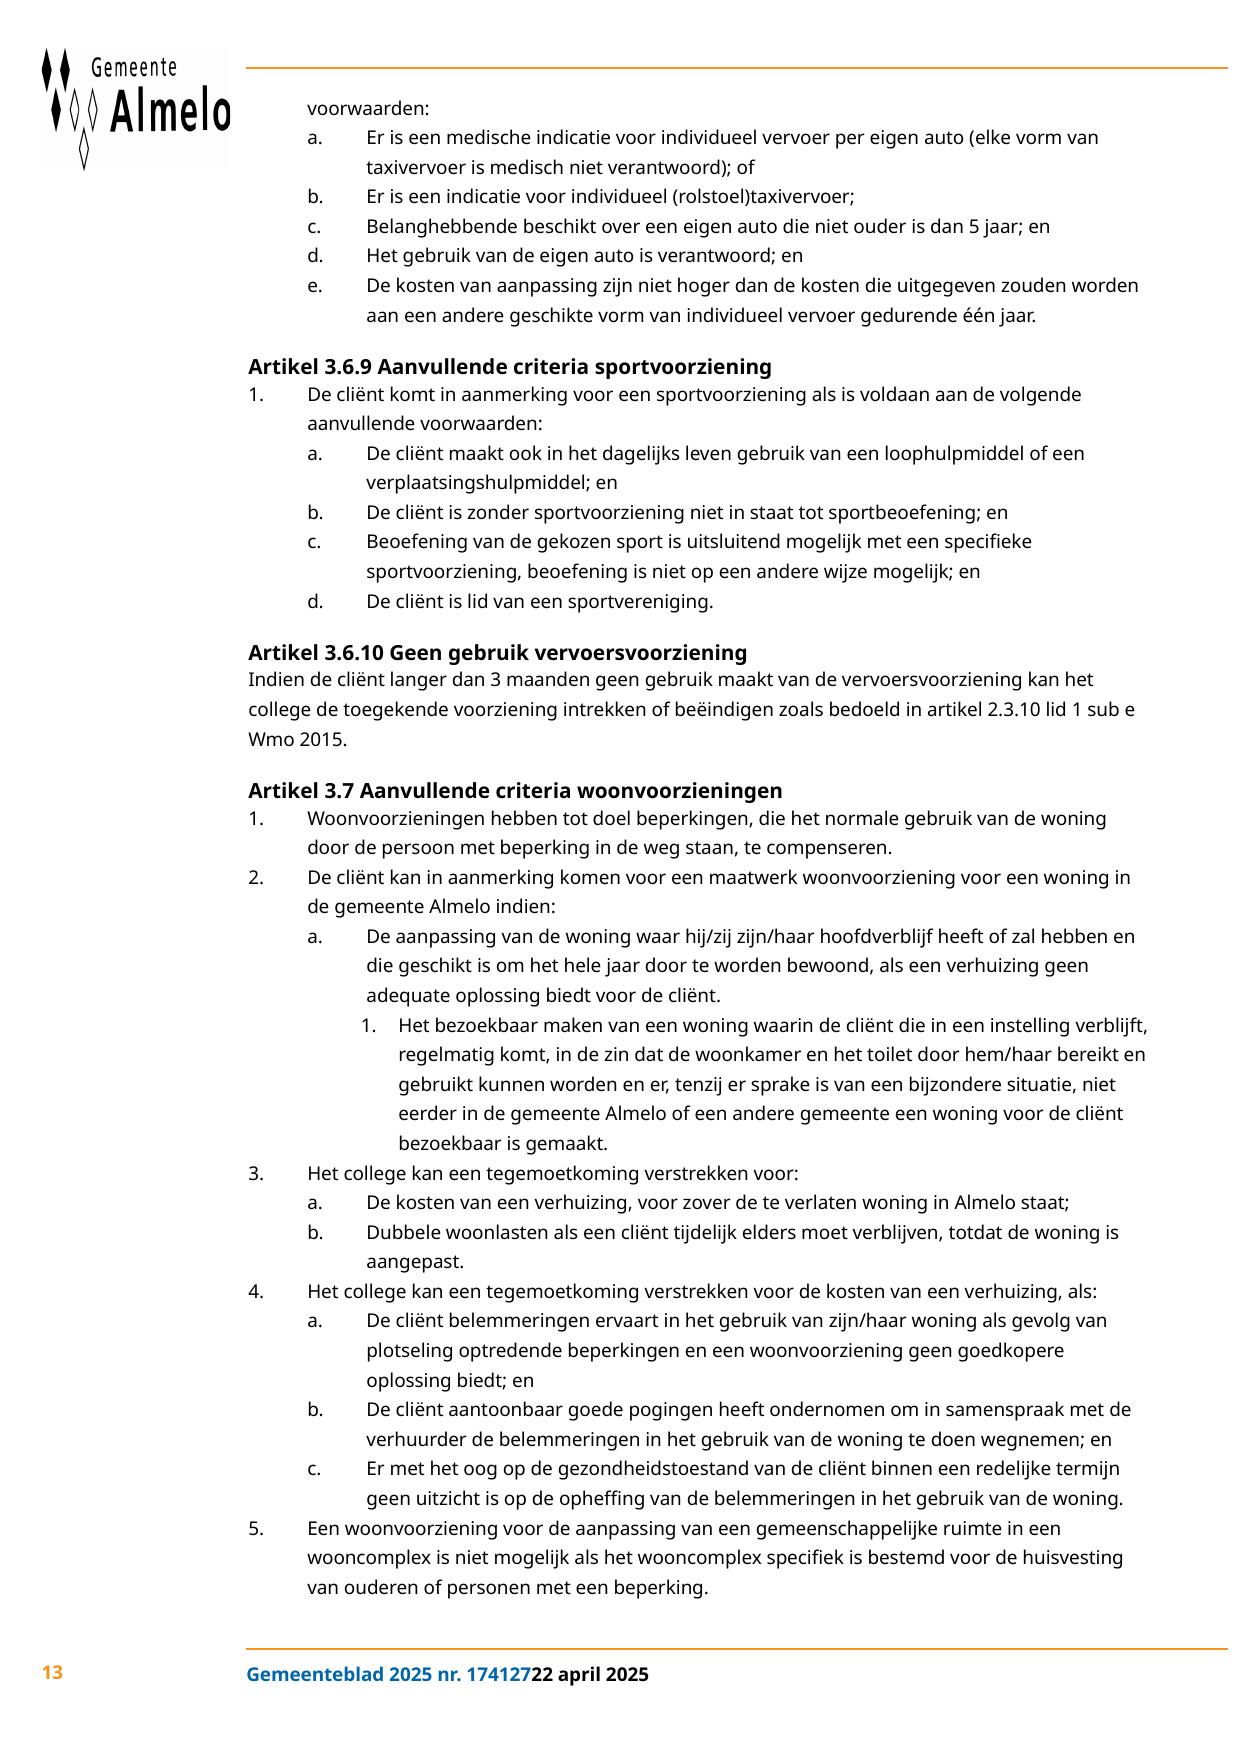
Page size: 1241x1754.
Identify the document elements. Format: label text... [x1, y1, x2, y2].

list Er met het oog op de gezondheidstoestand van de cliënt binnen een redelijke termijn geen uitzicht is op de opheffing van de belemmeringen in het gebruik van de woning. [307, 1456, 1152, 1511]
text Artikel 3.6.9 Aanvullende criteria sportvoorziening [248, 352, 1152, 381]
list Woonvoorzieningen hebben tot doel beperkingen, die het normale gebruik van de woning door de persoon met beperking in de weg staan, te compenseren. [248, 805, 1152, 860]
list De kosten van een verhuizing, voor zover de te verlaten woning in Almelo staat; [307, 1189, 1152, 1215]
list De cliënt kan in aanmerking komen voor een maatwerk woonvoorziening voor een woning in de gemeente Almelo indien: [248, 864, 1152, 919]
list Er is een indicatie voor individueel (rolstoel)taxivervoer; [307, 183, 1152, 209]
list De cliënt is zonder sportvoorziening niet in staat tot sportbeoefening; en [307, 499, 1152, 525]
list De cliënt komt in aanmerking voor een sportvoorziening als is voldaan aan de volgende aanvullende voorwaarden: [248, 381, 1152, 436]
list De cliënt aantoonbaar goede pogingen heeft ondernomen om in samenspraak met de verhuurder de belemmeringen in het gebruik van de woning te doen wegnemen; en [307, 1396, 1152, 1452]
text Artikel 3.7 Aanvullende criteria woonvoorzieningen [248, 776, 1152, 805]
text Artikel 3.6.10 Geen gebruik vervoersvoorziening [248, 638, 1152, 667]
list Dubbele woonlasten als een cliënt tijdelijk elders moet verblijven, totdat de woning is aangepast. [307, 1219, 1152, 1274]
list De kosten van aanpassing zijn niet hoger dan de kosten die uitgegeven zouden worden aan een andere geschikte vorm van individueel vervoer gedurende één jaar. [307, 272, 1152, 328]
list De cliënt maakt ook in het dagelijks leven gebruik van een loophulpmiddel of een verplaatsingshulpmiddel; en [307, 440, 1152, 495]
list voorwaarden: [248, 95, 1152, 121]
text Indien de cliënt langer dan 3 maanden geen gebruik maakt van de vervoersvoorziening kan het college de toegekende voorziening intrekken of beëindigen zoals bedoeld in artikel 2.3.10 lid 1 sub e Wmo 2015. [248, 667, 1152, 752]
list Het gebruik van de eigen auto is verantwoord; en [307, 243, 1152, 268]
picture [41, 47, 231, 172]
list Er is een medische indicatie voor individueel vervoer per eigen auto (elke vorm van taxivervoer is medisch niet verantwoord); of [307, 124, 1152, 180]
list De cliënt belemmeringen ervaart in het gebruik van zijn/haar woning als gevolg van plotseling optredende beperkingen en een woonvoorziening geen goedkopere oplossing biedt; en [307, 1308, 1152, 1392]
list De aanpassing van de woning waar hij/zij zijn/haar hoofdverblijf heeft of zal hebben en die geschikt is om het hele jaar door te worden bewoond, als een verhuizing geen adequate oplossing biedt voor de cliënt. [307, 923, 1152, 1008]
list De cliënt is lid van een sportvereniging. [307, 588, 1152, 613]
list Een woonvoorziening voor de aanpassing van een gemeenschappelijke ruimte in een wooncomplex is niet mogelijk als het wooncomplex specifiek is bestemd voor de huisvesting van ouderen of personen met een beperking. [248, 1515, 1152, 1599]
list Het college kan een tegemoetkoming verstrekken voor: [248, 1160, 1152, 1185]
list Het bezoekbaar maken van een woning waarin de cliënt die in een instelling verblijft, regelmatig komt, in de zin dat de woonkamer en het toilet door hem/haar bereikt en gebruikt kunnen worden en er, tenzij er sprake is van een bijzondere situatie, niet eerder in de gemeente Almelo of een andere gemeente een woning voor de cliënt bezoekbaar is gemaakt. [361, 1012, 1152, 1156]
list Beoefening van de gekozen sport is uitsluitend mogelijk met een specifieke sportvoorziening, beoefening is niet op een andere wijze mogelijk; en [307, 529, 1152, 584]
list Het college kan een tegemoetkoming verstrekken voor de kosten van een verhuizing, als: [248, 1278, 1152, 1304]
list Belanghebbende beschikt over een eigen auto die niet ouder is dan 5 jaar; en [307, 213, 1152, 239]
